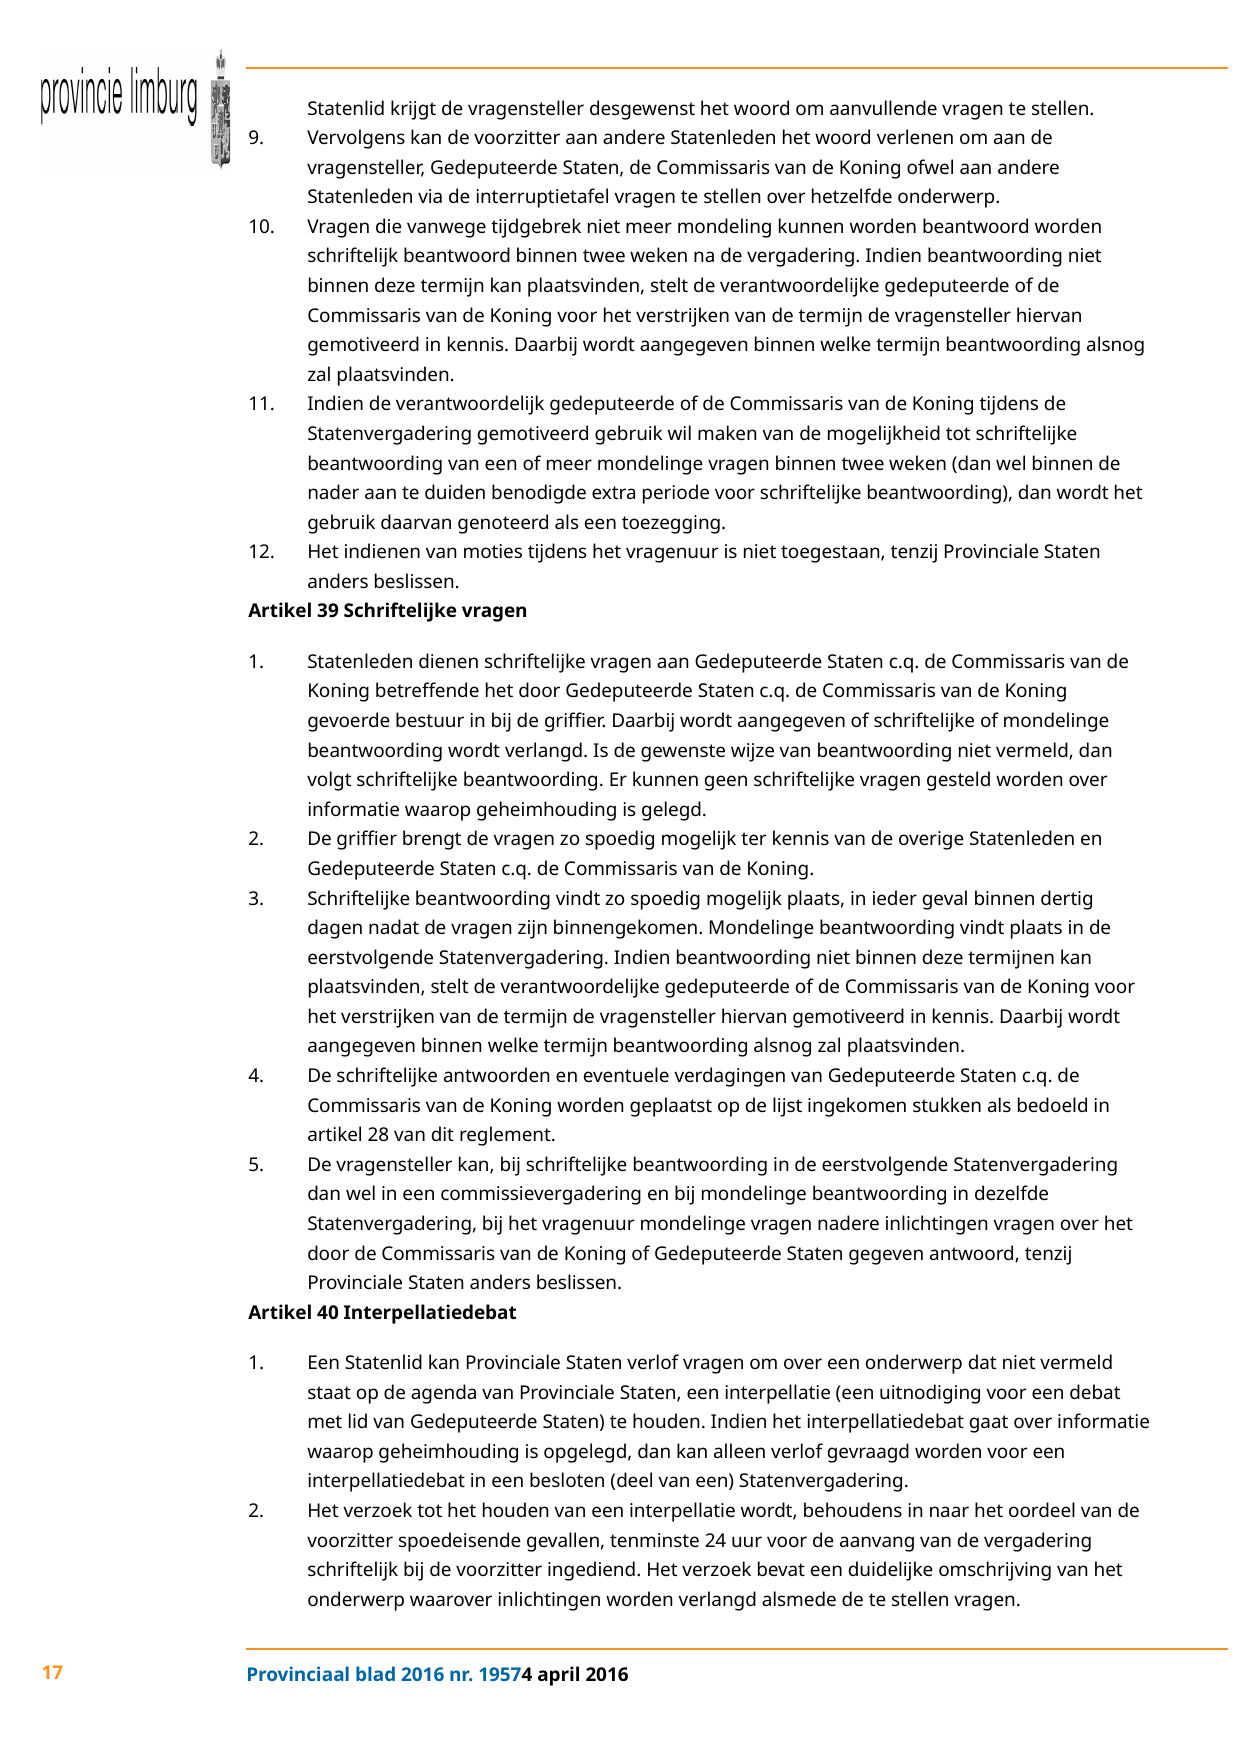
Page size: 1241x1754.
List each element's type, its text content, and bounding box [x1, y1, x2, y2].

list De vragensteller kan, bij schriftelijke beantwoording in de eerstvolgende Statenvergadering dan wel in een commissievergadering en bij mondelinge beantwoording in dezelfde Statenvergadering, bij het vragenuur mondelinge vragen nadere inlichtingen vragen over het door de Commissaris van de Koning of Gedeputeerde Staten gegeven antwoord, tenzij Provinciale Staten anders beslissen. [248, 1151, 1152, 1295]
list De schriftelijke antwoorden en eventuele verdagingen van Gedeputeerde Staten c.q. de Commissaris van de Koning worden geplaatst op de lijst ingekomen stukken als bedoeld in artikel 28 van dit reglement. [248, 1062, 1152, 1147]
list Schriftelijke beantwoording vindt zo spoedig mogelijk plaats, in ieder geval binnen dertig dagen nadat de vragen zijn binnengekomen. Mondelinge beantwoording vindt plaats in de eerstvolgende Statenvergadering. Indien beantwoording niet binnen deze termijnen kan plaatsvinden, stelt de verantwoordelijke gedeputeerde of de Commissaris van de Koning voor het verstrijken van de termijn de vragensteller hiervan gemotiveerd in kennis. Daarbij wordt aangegeven binnen welke termijn beantwoording alsnog zal plaatsvinden. [248, 885, 1152, 1058]
list Statenlid krijgt de vragensteller desgewenst het woord om aanvullende vragen te stellen. [248, 95, 1152, 121]
text Artikel 39 Schriftelijke vragen [248, 598, 1152, 623]
list Statenleden dienen schriftelijke vragen aan Gedeputeerde Staten c.q. de Commissaris van de Koning betreffende het door Gedeputeerde Staten c.q. de Commissaris van de Koning gevoerde bestuur in bij de griffier. Daarbij wordt aangegeven of schriftelijke of mondelinge beantwoording wordt verlangd. Is de gewenste wijze van beantwoording niet vermeld, dan volgt schriftelijke beantwoording. Er kunnen geen schriftelijke vragen gesteld worden over informatie waarop geheimhouding is gelegd. [248, 648, 1152, 822]
list Het indienen van moties tijdens het vragenuur is niet toegestaan, tenzij Provinciale Staten anders beslissen. [248, 538, 1152, 594]
text Artikel 40 Interpellatiedebat [248, 1299, 1152, 1325]
list De griffier brengt de vragen zo spoedig mogelijk ter kennis van de overige Statenleden en Gedeputeerde Staten c.q. de Commissaris van de Koning. [248, 826, 1152, 881]
picture [41, 47, 231, 172]
list Het verzoek tot het houden van een interpellatie wordt, behoudens in naar het oordeel van de voorzitter spoedeisende gevallen, tenminste 24 uur voor de aanvang van de vergadering schriftelijk bij de voorzitter ingediend. Het verzoek bevat een duidelijke omschrijving van het onderwerp waarover inlichtingen worden verlangd alsmede de te stellen vragen. [248, 1497, 1152, 1612]
list Indien de verantwoordelijk gedeputeerde of de Commissaris van de Koning tijdens de Statenvergadering gemotiveerd gebruik wil maken van de mogelijkheid tot schriftelijke beantwoording van een of meer mondelinge vragen binnen twee weken (dan wel binnen de nader aan te duiden benodigde extra periode voor schriftelijke beantwoording), dan wordt het gebruik daarvan genoteerd als een toezegging. [248, 391, 1152, 535]
list Vragen die vanwege tijdgebrek niet meer mondeling kunnen worden beantwoord worden schriftelijk beantwoord binnen twee weken na de vergadering. Indien beantwoording niet binnen deze termijn kan plaatsvinden, stelt de verantwoordelijke gedeputeerde of de Commissaris van de Koning voor het verstrijken van de termijn de vragensteller hiervan gemotiveerd in kennis. Daarbij wordt aangegeven binnen welke termijn beantwoording alsnog zal plaatsvinden. [248, 213, 1152, 387]
list Vervolgens kan de voorzitter aan andere Statenleden het woord verlenen om aan de vragensteller, Gedeputeerde Staten, de Commissaris van de Koning ofwel aan andere Statenleden via de interruptietafel vragen te stellen over hetzelfde onderwerp. [248, 124, 1152, 209]
list Een Statenlid kan Provinciale Staten verlof vragen om over een onderwerp dat niet vermeld staat op de agenda van Provinciale Staten, een interpellatie (een uitnodiging voor een debat met lid van Gedeputeerde Staten) te houden. Indien het interpellatiedebat gaat over informatie waarop geheimhouding is opgelegd, dan kan alleen verlof gevraagd worden voor een interpellatiedebat in een besloten (deel van een) Statenvergadering. [248, 1349, 1152, 1493]
